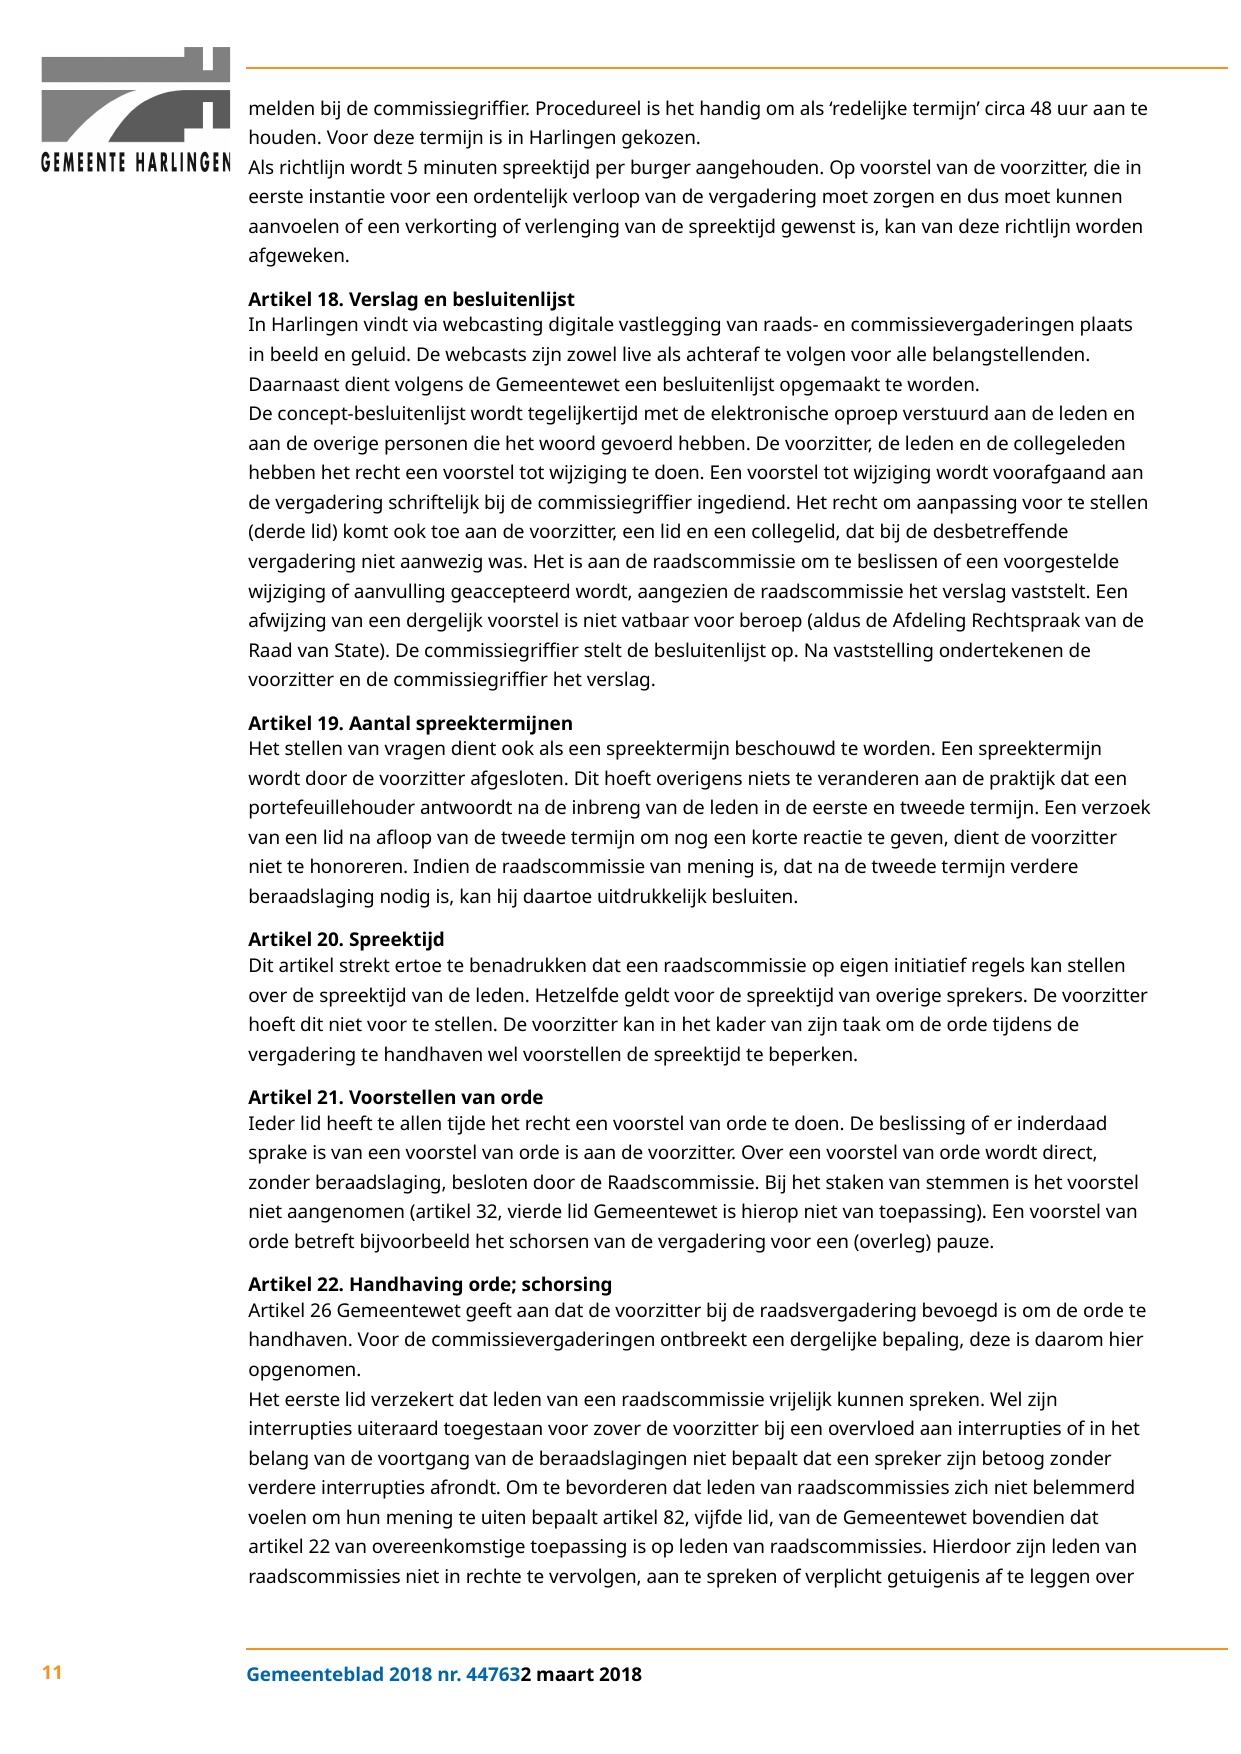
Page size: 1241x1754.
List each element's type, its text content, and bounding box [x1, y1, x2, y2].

text Artikel 20. Spreektijd [248, 926, 1152, 952]
text Daarnaast dient volgens de Gemeentewet een besluitenlijst opgemaakt te worden. [248, 371, 1152, 396]
text Artikel 18. Verslag en besluitenlijst [248, 286, 1152, 312]
text Het stellen van vragen dient ook als een spreektermijn beschouwd te worden. Een spreektermijn wordt door de voorzitter afgesloten. Dit hoeft overigens niets te veranderen aan de praktijk dat een portefeuillehouder antwoordt na de inbreng van de leden in de eerste en tweede termijn. Een verzoek van een lid na afloop van de tweede termijn om nog een korte reactie te geven, dient de voorzitter niet te honoreren. Indien de raadscommissie van mening is, dat na de tweede termijn verdere beraadslaging nodig is, kan hij daartoe uitdrukkelijk besluiten. [248, 735, 1152, 909]
text Artikel 19. Aantal spreektermijnen [248, 710, 1152, 735]
text Ieder lid heeft te allen tijde het recht een voorstel van orde te doen. De beslissing of er inderdaad sprake is van een voorstel van orde is aan de voorzitter. Over een voorstel van orde wordt direct, zonder beraadslaging, besloten door de Raadscommissie. Bij het staken van stemmen is het voorstel niet aangenomen (artikel 32, vierde lid Gemeentewet is hierop niet van toepassing). Een voorstel van orde betreft bijvoorbeeld het schorsen van de vergadering voor een (overleg) pauze. [248, 1110, 1152, 1254]
text In Harlingen vindt via webcasting digitale vastlegging van raads- en commissievergaderingen plaats in beeld en geluid. De webcasts zijn zowel live als achteraf te volgen voor alle belangstellenden. [248, 312, 1152, 367]
text Artikel 21. Voorstellen van orde [248, 1084, 1152, 1110]
text Artikel 26 Gemeentewet geeft aan dat de voorzitter bij de raadsvergadering bevoegd is om de orde te handhaven. Voor de commissievergaderingen ontbreekt een dergelijke bepaling, deze is daarom hier opgenomen. [248, 1297, 1152, 1382]
text melden bij de commissiegriffier. Procedureel is het handig om als ‘redelijke termijn’ circa 48 uur aan te houden. Voor deze termijn is in Harlingen gekozen. [248, 95, 1152, 150]
text Als richtlijn wordt 5 minuten spreektijd per burger aangehouden. Op voorstel van de voorzitter, die in eerste instantie voor een ordentelijk verloop van de vergadering moet zorgen en dus moet kunnen aanvoelen of een verkorting of verlenging van de spreektijd gewenst is, kan van deze richtlijn worden afgeweken. [248, 154, 1152, 268]
text Dit artikel strekt ertoe te benadrukken dat een raadscommissie op eigen initiatief regels kan stellen over de spreektijd van de leden. Hetzelfde geldt voor de spreektijd van overige sprekers. De voorzitter hoeft dit niet voor te stellen. De voorzitter kan in het kader van zijn taak om de orde tijdens de vergadering te handhaven wel voorstellen de spreektijd te beperken. [248, 952, 1152, 1067]
text Artikel 22. Handhaving orde; schorsing [248, 1271, 1152, 1297]
text Het eerste lid verzekert dat leden van een raadscommissie vrijelijk kunnen spreken. Wel zijn interrupties uiteraard toegestaan voor zover de voorzitter bij een overvloed aan interrupties of in het belang van de voortgang van de beraadslagingen niet bepaalt dat een spreker zijn betoog zonder verdere interrupties afrondt. Om te bevorderen dat leden van raadscommissies zich niet belemmerd voelen om hun mening te uiten bepaalt artikel 82, vijfde lid, van de Gemeentewet bovendien dat artikel 22 van overeenkomstige toepassing is op leden van raadscommissies. Hierdoor zijn leden van raadscommissies niet in rechte te vervolgen, aan te spreken of verplicht getuigenis af te leggen over [248, 1386, 1152, 1589]
picture [41, 47, 231, 172]
text De concept-besluitenlijst wordt tegelijkertijd met de elektronische oproep verstuurd aan de leden en aan de overige personen die het woord gevoerd hebben. De voorzitter, de leden en de collegeleden hebben het recht een voorstel tot wijziging te doen. Een voorstel tot wijziging wordt voorafgaand aan de vergadering schriftelijk bij de commissiegriffier ingediend. Het recht om aanpassing voor te stellen (derde lid) komt ook toe aan de voorzitter, een lid en een collegelid, dat bij de desbetreffende vergadering niet aanwezig was. Het is aan de raadscommissie om te beslissen of een voorgestelde wijziging of aanvulling geaccepteerd wordt, aangezien de raadscommissie het verslag vaststelt. Een afwijzing van een dergelijk voorstel is niet vatbaar voor beroep (aldus de Afdeling Rechtspraak van de Raad van State). De commissiegriffier stelt de besluitenlijst op. Na vaststelling ondertekenen de voorzitter en de commissiegriffier het verslag. [248, 400, 1152, 692]
